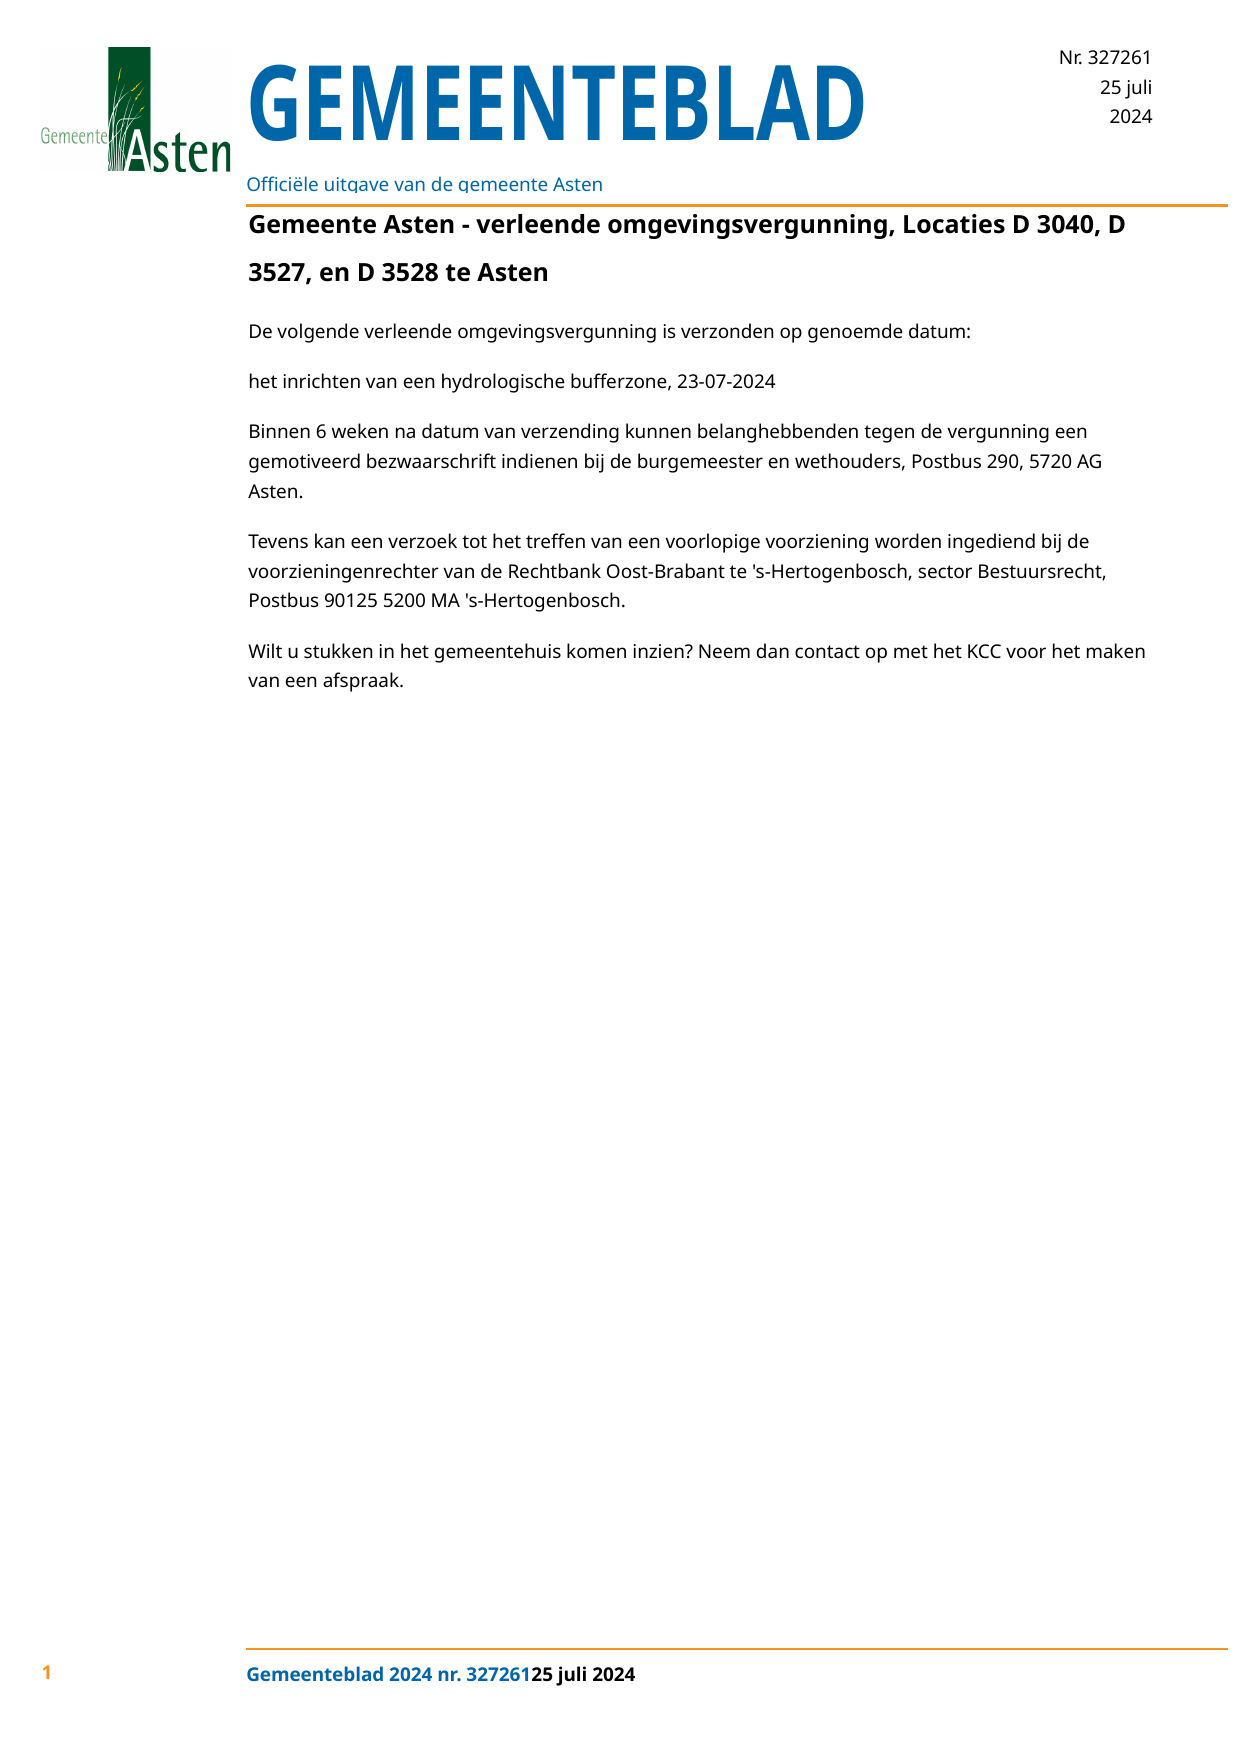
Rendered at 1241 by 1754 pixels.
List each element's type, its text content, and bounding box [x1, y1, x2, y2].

text Wilt u stukken in het gemeentehuis komen inzien? Neem dan contact op met het KCC voor het maken van een afspraak. [248, 638, 1152, 693]
text Tevens kan een verzoek tot het treffen van een voorlopige voorziening worden ingediend bij de voorzieningenrechter van de Rechtbank Oost-Brabant te 's-Hertogenbosch, sector Bestuursrecht, Postbus 90125 5200 MA 's-Hertogenbosch. [248, 528, 1152, 613]
picture [41, 47, 231, 172]
text De volgende verleende omgevingsvergunning is verzonden op genoemde datum: [248, 318, 1152, 344]
text het inrichten van een hydrologische bufferzone, 23-07-2024 [248, 368, 1152, 394]
text Binnen 6 weken na datum van verzending kunnen belanghebbenden tegen de vergunning een gemotiveerd bezwaarschrift indienen bij de burgemeester en wethouders, Postbus 290, 5720 AG Asten. [248, 419, 1152, 504]
text Gemeente Asten - verleende omgevingsvergunning, Locaties D 3040, D 3527, en D 3528 te Asten [248, 207, 1152, 288]
